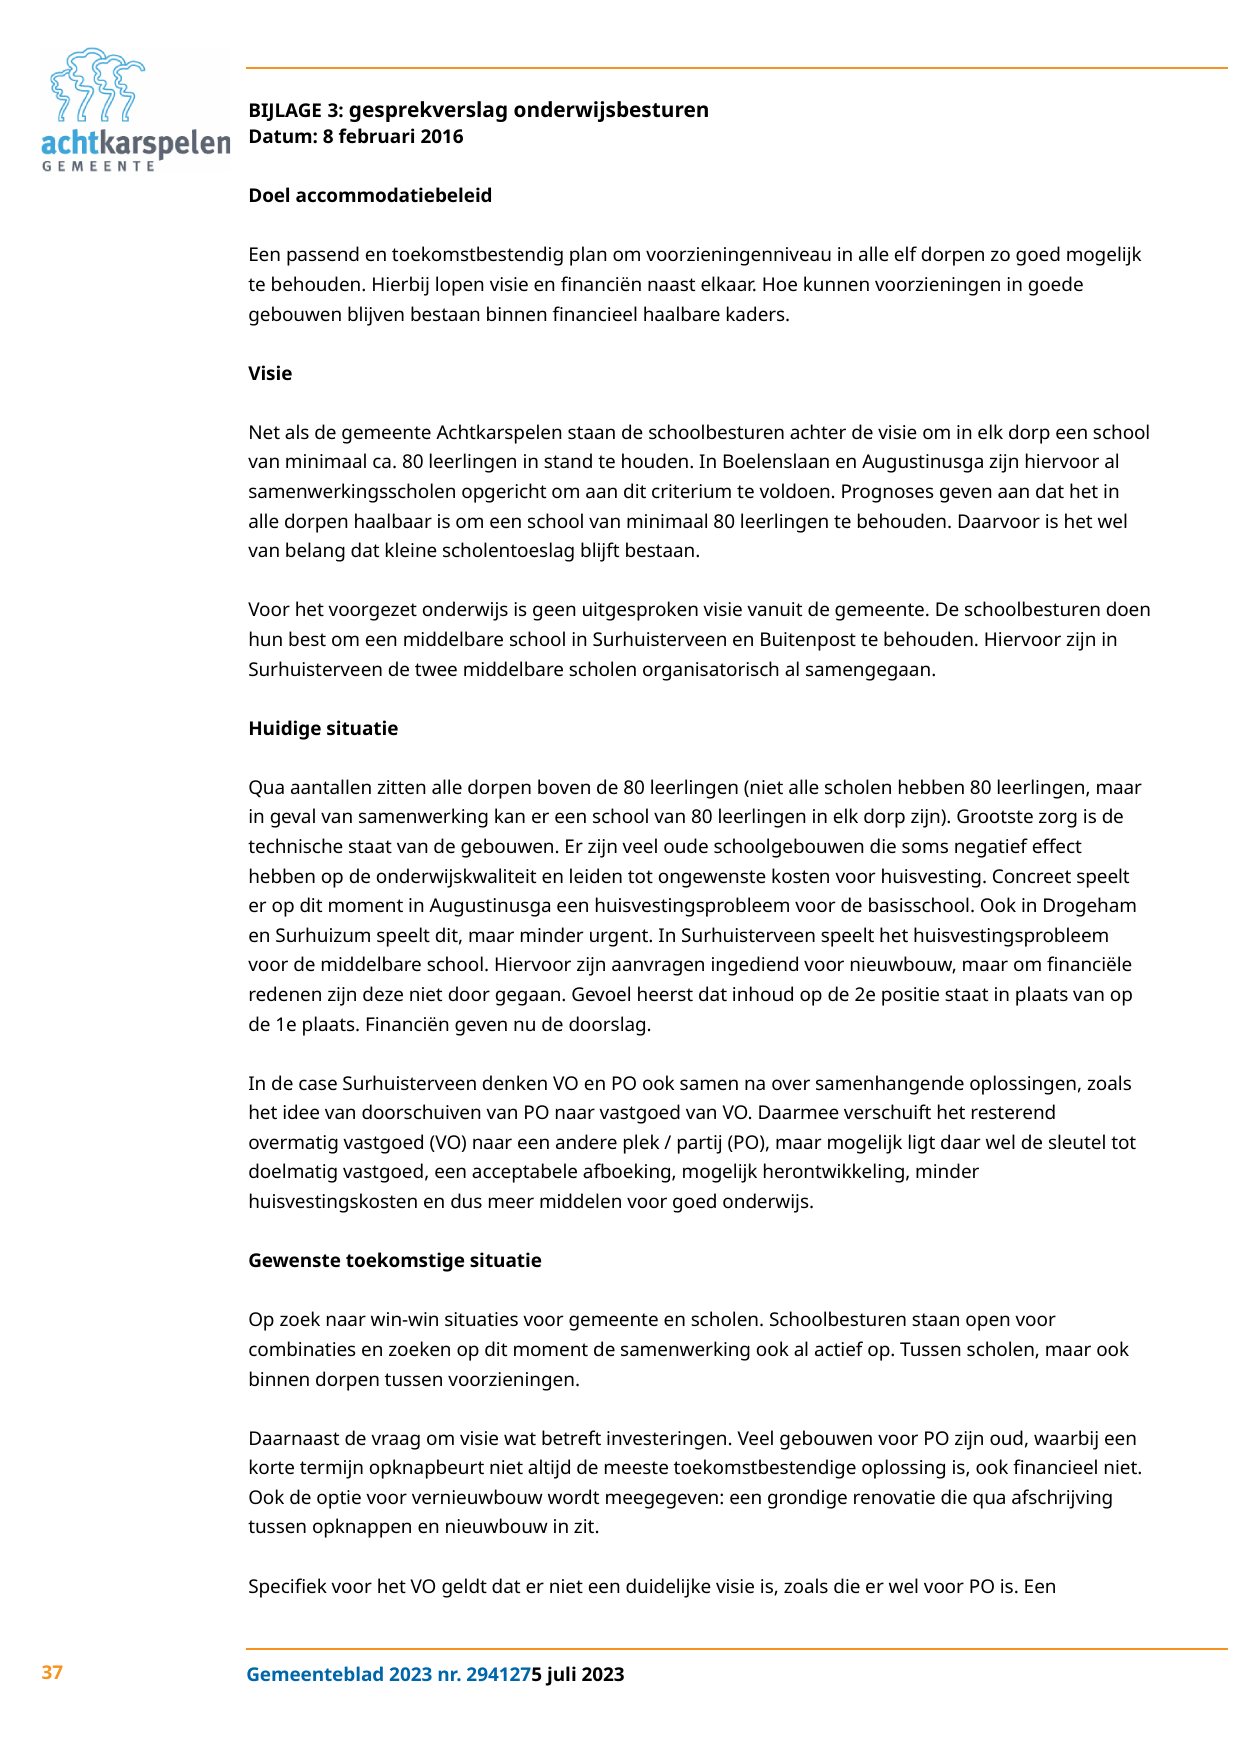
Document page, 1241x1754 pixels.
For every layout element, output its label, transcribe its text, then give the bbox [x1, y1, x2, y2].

text Doel accommodatiebeleid [248, 182, 1152, 208]
text Voor het voorgezet onderwijs is geen uitgesproken visie vanuit de gemeente. De schoolbesturen doen hun best om een middelbare school in Surhuisterveen en Buitenpost te behouden. Hiervoor zijn in Surhuisterveen de twee middelbare scholen organisatorisch al samengegaan. [248, 597, 1152, 682]
text In de case Surhuisterveen denken VO en PO ook samen na over samenhangende oplossingen, zoals het idee van doorschuiven van PO naar vastgoed van VO. Daarmee verschuift het resterend overmatig vastgoed (VO) naar een andere plek / partij (PO), maar mogelijk ligt daar wel de sleutel tot doelmatig vastgoed, een acceptabele afboeking, mogelijk herontwikkeling, minder huisvestingskosten en dus meer middelen voor goed onderwijs. [248, 1070, 1152, 1214]
text BIJLAGE 3: gesprekverslag onderwijsbesturen [248, 95, 1152, 123]
text Datum: 8 februari 2016 [248, 123, 1152, 149]
text Net als de gemeente Achtkarspelen staan de schoolbesturen achter de visie om in elk dorp een school van minimaal ca. 80 leerlingen in stand te houden. In Boelenslaan en Augustinusga zijn hiervoor al samenwerkingsscholen opgericht om aan dit criterium te voldoen. Prognoses geven aan dat het in alle dorpen haalbaar is om een school van minimaal 80 leerlingen te behouden. Daarvoor is het wel van belang dat kleine scholentoeslag blijft bestaan. [248, 419, 1152, 563]
text Huidige situatie [248, 715, 1152, 741]
text Daarnaast de vraag om visie wat betreft investeringen. Veel gebouwen voor PO zijn oud, waarbij een korte termijn opknapbeurt niet altijd de meeste toekomstbestendige oplossing is, ook financieel niet. Ook de optie voor vernieuwbouw wordt meegegeven: een grondige renovatie die qua afschrijving tussen opknappen en nieuwbouw in zit. [248, 1425, 1152, 1539]
text Op zoek naar win-win situaties voor gemeente en scholen. Schoolbesturen staan open voor combinaties en zoeken op dit moment de samenwerking ook al actief op. Tussen scholen, maar ook binnen dorpen tussen voorzieningen. [248, 1307, 1152, 1392]
text Visie [248, 360, 1152, 386]
text Qua aantallen zitten alle dorpen boven de 80 leerlingen (niet alle scholen hebben 80 leerlingen, maar in geval van samenwerking kan er een school van 80 leerlingen in elk dorp zijn). Grootste zorg is de technische staat van de gebouwen. Er zijn veel oude schoolgebouwen die soms negatief effect hebben op de onderwijskwaliteit en leiden tot ongewenste kosten voor huisvesting. Concreet speelt er op dit moment in Augustinusga een huisvestingsprobleem voor de basisschool. Ook in Drogeham en Surhuizum speelt dit, maar minder urgent. In Surhuisterveen speelt het huisvestingsprobleem voor de middelbare school. Hiervoor zijn aanvragen ingediend voor nieuwbouw, maar om financiële redenen zijn deze niet door gegaan. Gevoel heerst dat inhoud op de 2e positie staat in plaats van op de 1e plaats. Financiën geven nu de doorslag. [248, 774, 1152, 1037]
text Gewenste toekomstige situatie [248, 1247, 1152, 1273]
text Specifiek voor het VO geldt dat er niet een duidelijke visie is, zoals die er wel voor PO is. Een [248, 1573, 1152, 1599]
text Een passend en toekomstbestendig plan om voorzieningenniveau in alle elf dorpen zo goed mogelijk te behouden. Hierbij lopen visie en financiën naast elkaar. Hoe kunnen voorzieningen in goede gebouwen blijven bestaan binnen financieel haalbare kaders. [248, 242, 1152, 327]
picture [41, 47, 231, 172]
